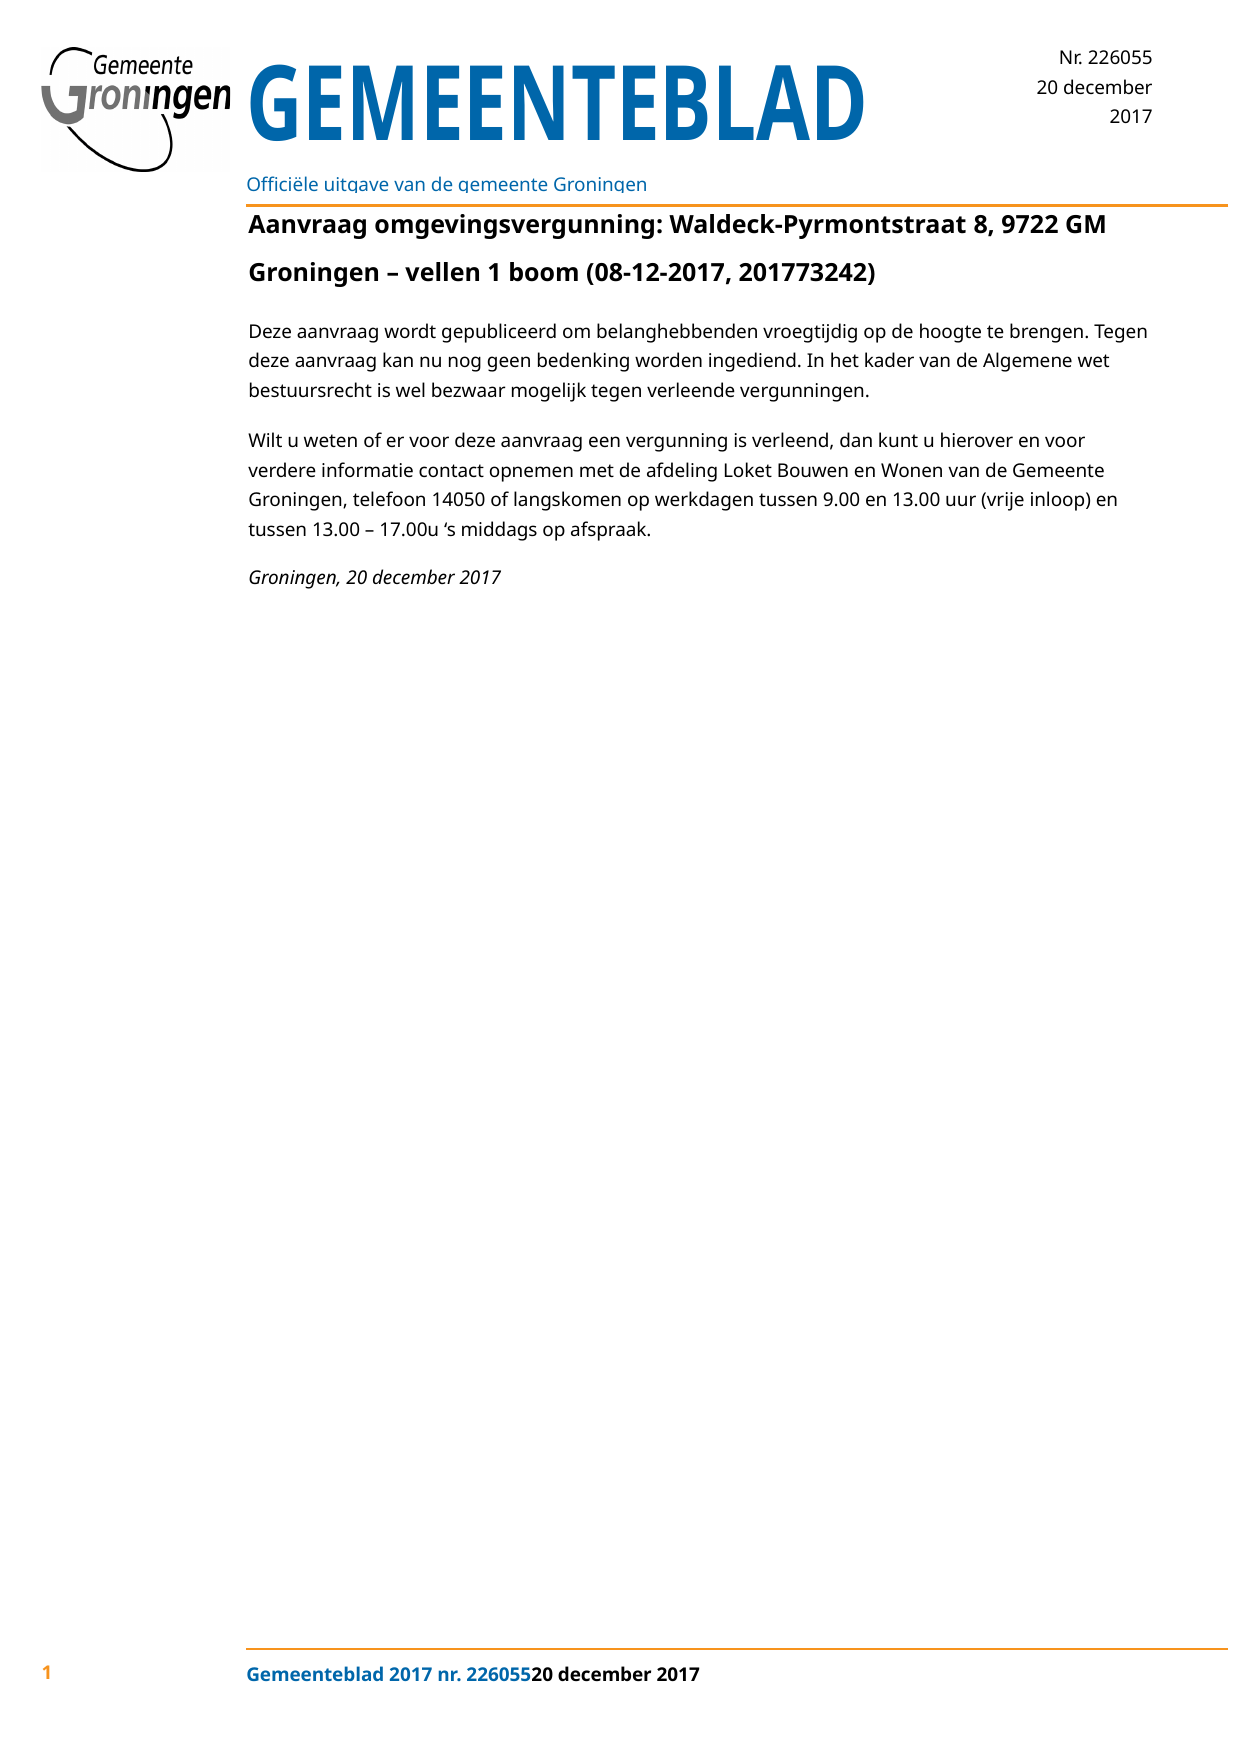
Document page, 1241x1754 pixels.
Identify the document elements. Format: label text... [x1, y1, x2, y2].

text Deze aanvraag wordt gepubliceerd om belanghebbenden vroegtijdig op de hoogte te brengen. Tegen deze aanvraag kan nu nog geen bedenking worden ingediend. In het kader van de Algemene wet bestuursrecht is wel bezwaar mogelijk tegen verleende vergunningen. [248, 318, 1152, 403]
picture [41, 47, 231, 172]
text Groningen, 20 december 2017 [248, 564, 1152, 590]
text Wilt u weten of er voor deze aanvraag een vergunning is verleend, dan kunt u hierover en voor verdere informatie contact opnemen met de afdeling Loket Bouwen en Wonen van de Gemeente Groningen, telefoon 14050 of langskomen op werkdagen tussen 9.00 en 13.00 uur (vrije inloop) en tussen 13.00 – 17.00u ‘s middags op afspraak. [248, 427, 1152, 542]
text Aanvraag omgevingsvergunning: Waldeck-Pyrmontstraat 8, 9722 GM Groningen – vellen 1 boom (08-12-2017, 201773242) [248, 207, 1152, 288]
